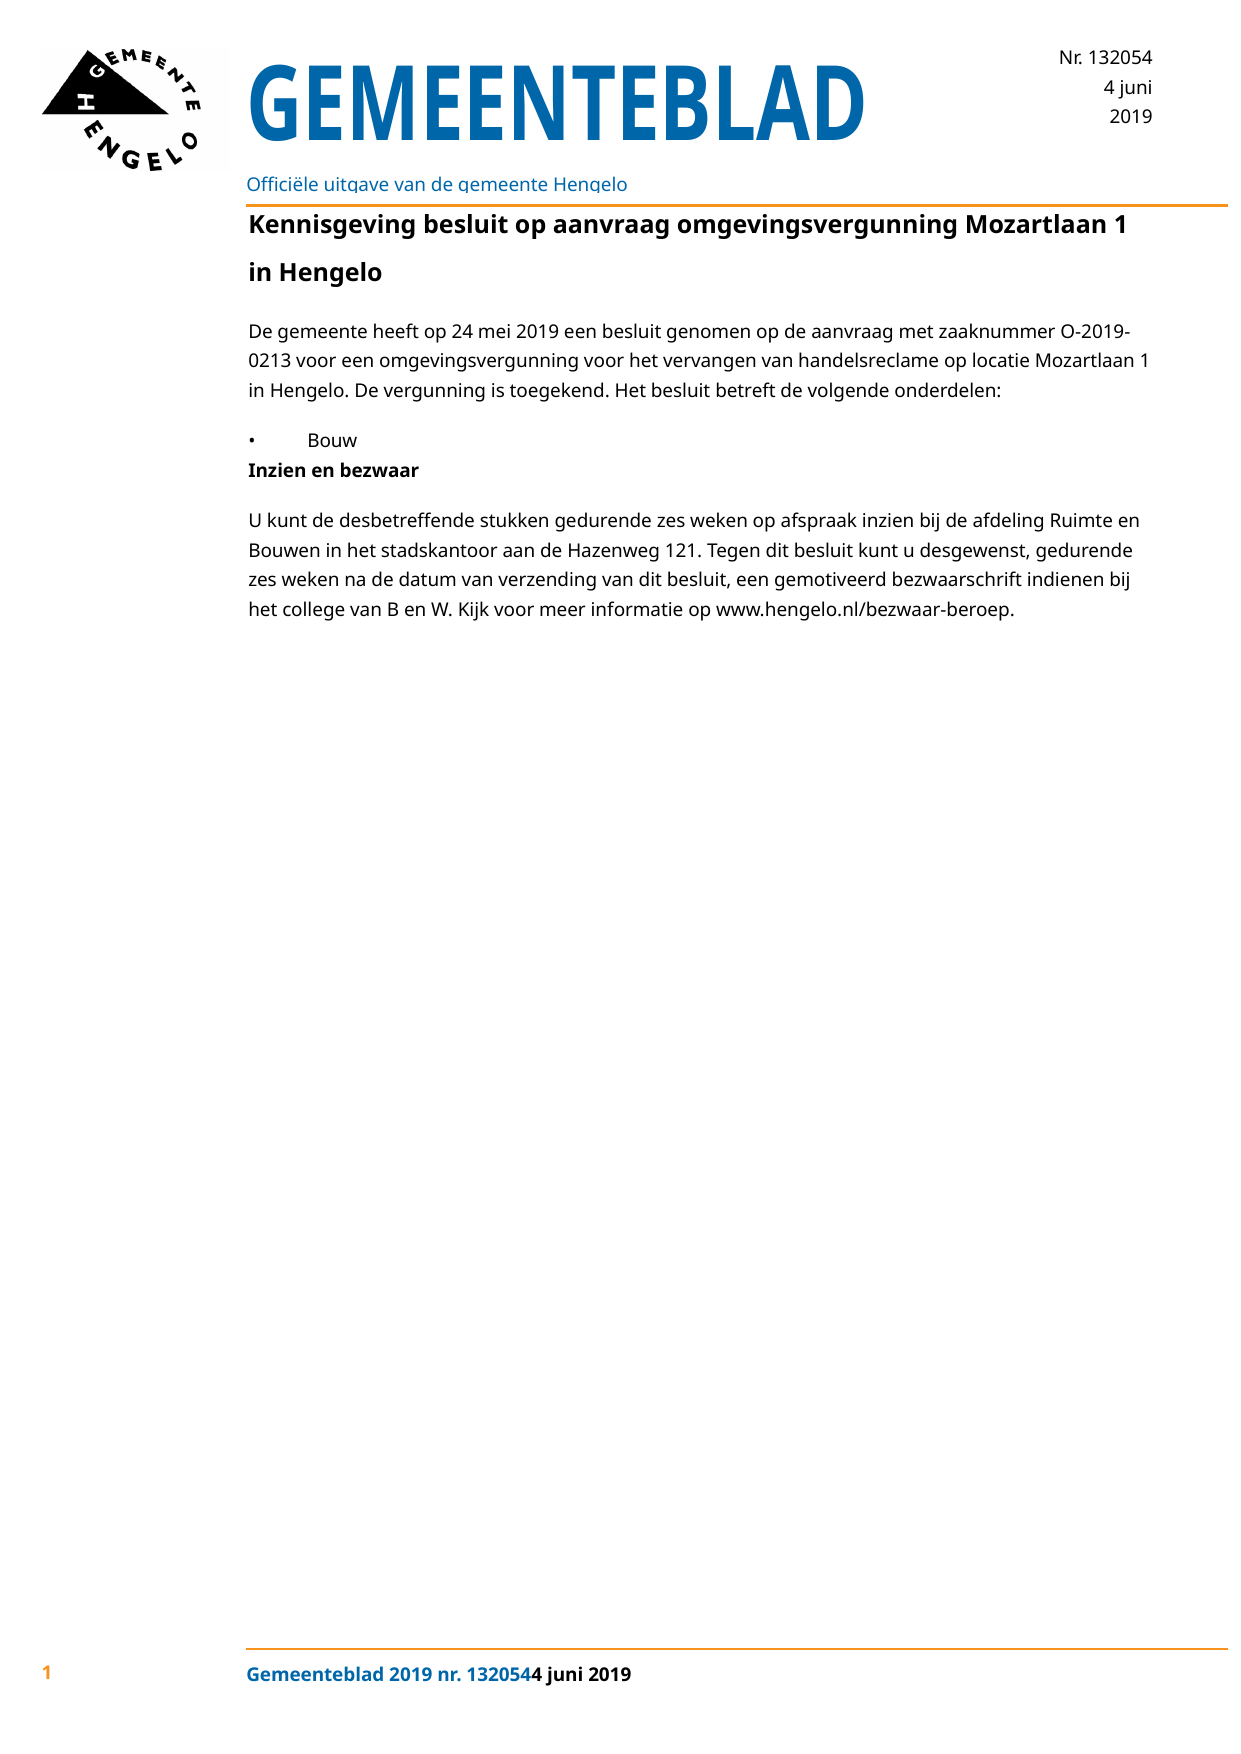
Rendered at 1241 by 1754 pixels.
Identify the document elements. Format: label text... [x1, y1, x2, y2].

text U kunt de desbetreffende stukken gedurende zes weken op afspraak inzien bij de afdeling Ruimte en Bouwen in het stadskantoor aan de Hazenweg 121. Tegen dit besluit kunt u desgewenst, gedurende zes weken na de datum van verzending van dit besluit, een gemotiveerd bezwaarschrift indienen bij het college van B en W. Kijk voor meer informatie op www.hengelo.nl/bezwaar-beroep. [248, 507, 1152, 622]
picture [41, 47, 231, 172]
text De gemeente heeft op 24 mei 2019 een besluit genomen op de aanvraag met zaaknummer O-2019-0213 voor een omgevingsvergunning voor het vervangen van handelsreclame op locatie Mozartlaan 1 in Hengelo. De vergunning is toegekend. Het besluit betreft de volgende onderdelen: [248, 318, 1152, 403]
text Inzien en bezwaar [248, 457, 1152, 483]
list Bouw [248, 427, 1152, 453]
text Kennisgeving besluit op aanvraag omgevingsvergunning Mozartlaan 1 in Hengelo [248, 207, 1152, 288]
